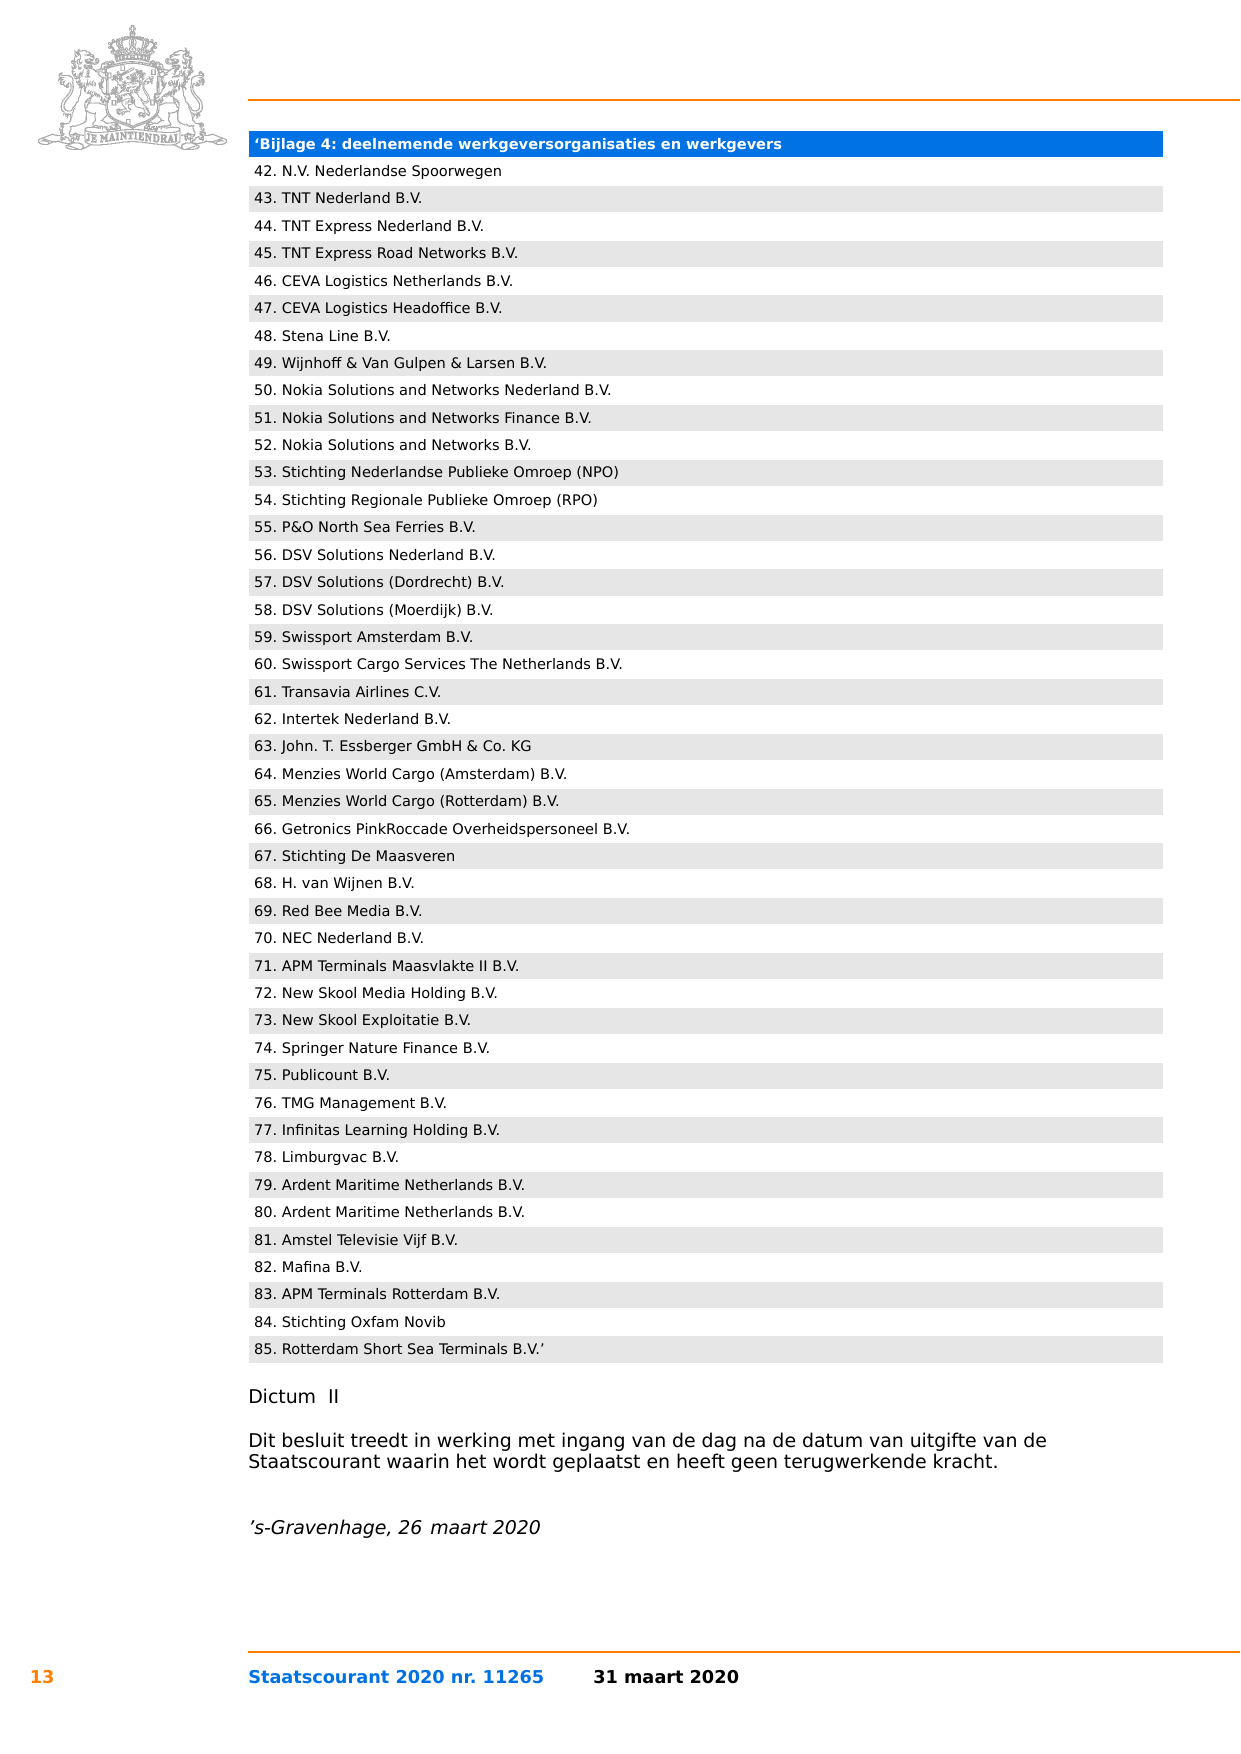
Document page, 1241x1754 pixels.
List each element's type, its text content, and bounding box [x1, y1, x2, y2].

text Dictum II [248, 1386, 1163, 1408]
table_cell 56. DSV Solutions Nederland B.V. [249, 542, 1163, 568]
table_cell 64. Menzies World Cargo (Amsterdam) B.V. [249, 761, 1163, 787]
table_cell 80. Ardent Maritime Netherlands B.V. [249, 1199, 1163, 1226]
table_cell 77. Infinitas Learning Holding B.V. [249, 1117, 1163, 1143]
table_cell 74. Springer Nature Finance B.V. [249, 1035, 1163, 1061]
table_cell 72. New Skool Media Holding B.V. [249, 980, 1163, 1007]
table_cell 81. Amstel Televisie Vijf B.V. [249, 1227, 1163, 1253]
table_cell 71. APM Terminals Maasvlakte II B.V. [249, 953, 1163, 979]
table_cell 59. Swissport Amsterdam B.V. [249, 624, 1163, 650]
picture [38, 25, 227, 150]
table_cell 76. TMG Management B.V. [249, 1090, 1163, 1116]
table_cell 42. N.V. Nederlandse Spoorwegen [249, 158, 1163, 185]
text ’s-Gravenhage, 26 maart 2020 [248, 1517, 1163, 1539]
table_cell 82. Mafina B.V. [249, 1254, 1163, 1281]
table_cell 75. Publicount B.V. [249, 1063, 1163, 1089]
table_cell 57. DSV Solutions (Dordrecht) B.V. [249, 569, 1163, 596]
table_cell 51. Nokia Solutions and Networks Finance B.V. [249, 405, 1163, 431]
table_cell 84. Stichting Oxfam Novib [249, 1309, 1163, 1335]
table_header ‘Bijlage 4: deelnemende werkgeversorganisaties en werkgevers [249, 131, 1163, 157]
table_cell 62. Intertek Nederland B.V. [249, 706, 1163, 733]
table_cell 78. Limburgvac B.V. [249, 1145, 1163, 1171]
table_cell 60. Swissport Cargo Services The Netherlands B.V. [249, 651, 1163, 678]
table_cell 53. Stichting Nederlandse Publieke Omroep (NPO) [249, 460, 1163, 486]
table_cell 66. Getronics PinkRoccade Overheidspersoneel B.V. [249, 816, 1163, 842]
table_cell 45. TNT Express Road Networks B.V. [249, 241, 1163, 267]
table_cell 63. John. T. Essberger GmbH & Co. KG [249, 734, 1163, 760]
table_cell 46. CEVA Logistics Netherlands B.V. [249, 268, 1163, 294]
table_cell 61. Transavia Airlines C.V. [249, 679, 1163, 705]
table_cell 68. H. van Wijnen B.V. [249, 871, 1163, 897]
text Dit besluit treedt in werking met ingang van de dag na de datum van uitgifte van de Staatscourant waarin het wordt geplaatst en heeft geen terugwerkende kracht. [248, 1429, 1163, 1473]
table_cell 70. NEC Nederland B.V. [249, 925, 1163, 952]
table_cell 65. Menzies World Cargo (Rotterdam) B.V. [249, 789, 1163, 815]
table_cell 50. Nokia Solutions and Networks Nederland B.V. [249, 378, 1163, 404]
table_cell 69. Red Bee Media B.V. [249, 898, 1163, 924]
table_cell 52. Nokia Solutions and Networks B.V. [249, 432, 1163, 459]
table_cell 49. Wijnhoff & Van Gulpen & Larsen B.V. [249, 350, 1163, 376]
table_cell 43. TNT Nederland B.V. [249, 186, 1163, 212]
table_cell 58. DSV Solutions (Moerdijk) B.V. [249, 597, 1163, 623]
table_cell 73. New Skool Exploitatie B.V. [249, 1008, 1163, 1034]
table_cell 85. Rotterdam Short Sea Terminals B.V.’ [249, 1336, 1163, 1363]
table_cell 44. TNT Express Nederland B.V. [249, 213, 1163, 239]
table_cell 55. P&O North Sea Ferries B.V. [249, 515, 1163, 541]
table_cell 54. Stichting Regionale Publieke Omroep (RPO) [249, 487, 1163, 513]
table_cell 79. Ardent Maritime Netherlands B.V. [249, 1172, 1163, 1198]
table_cell 47. CEVA Logistics Headoffice B.V. [249, 295, 1163, 322]
table_cell 67. Stichting De Maasveren [249, 843, 1163, 869]
table_cell 83. APM Terminals Rotterdam B.V. [249, 1282, 1163, 1308]
table_cell 48. Stena Line B.V. [249, 323, 1163, 349]
